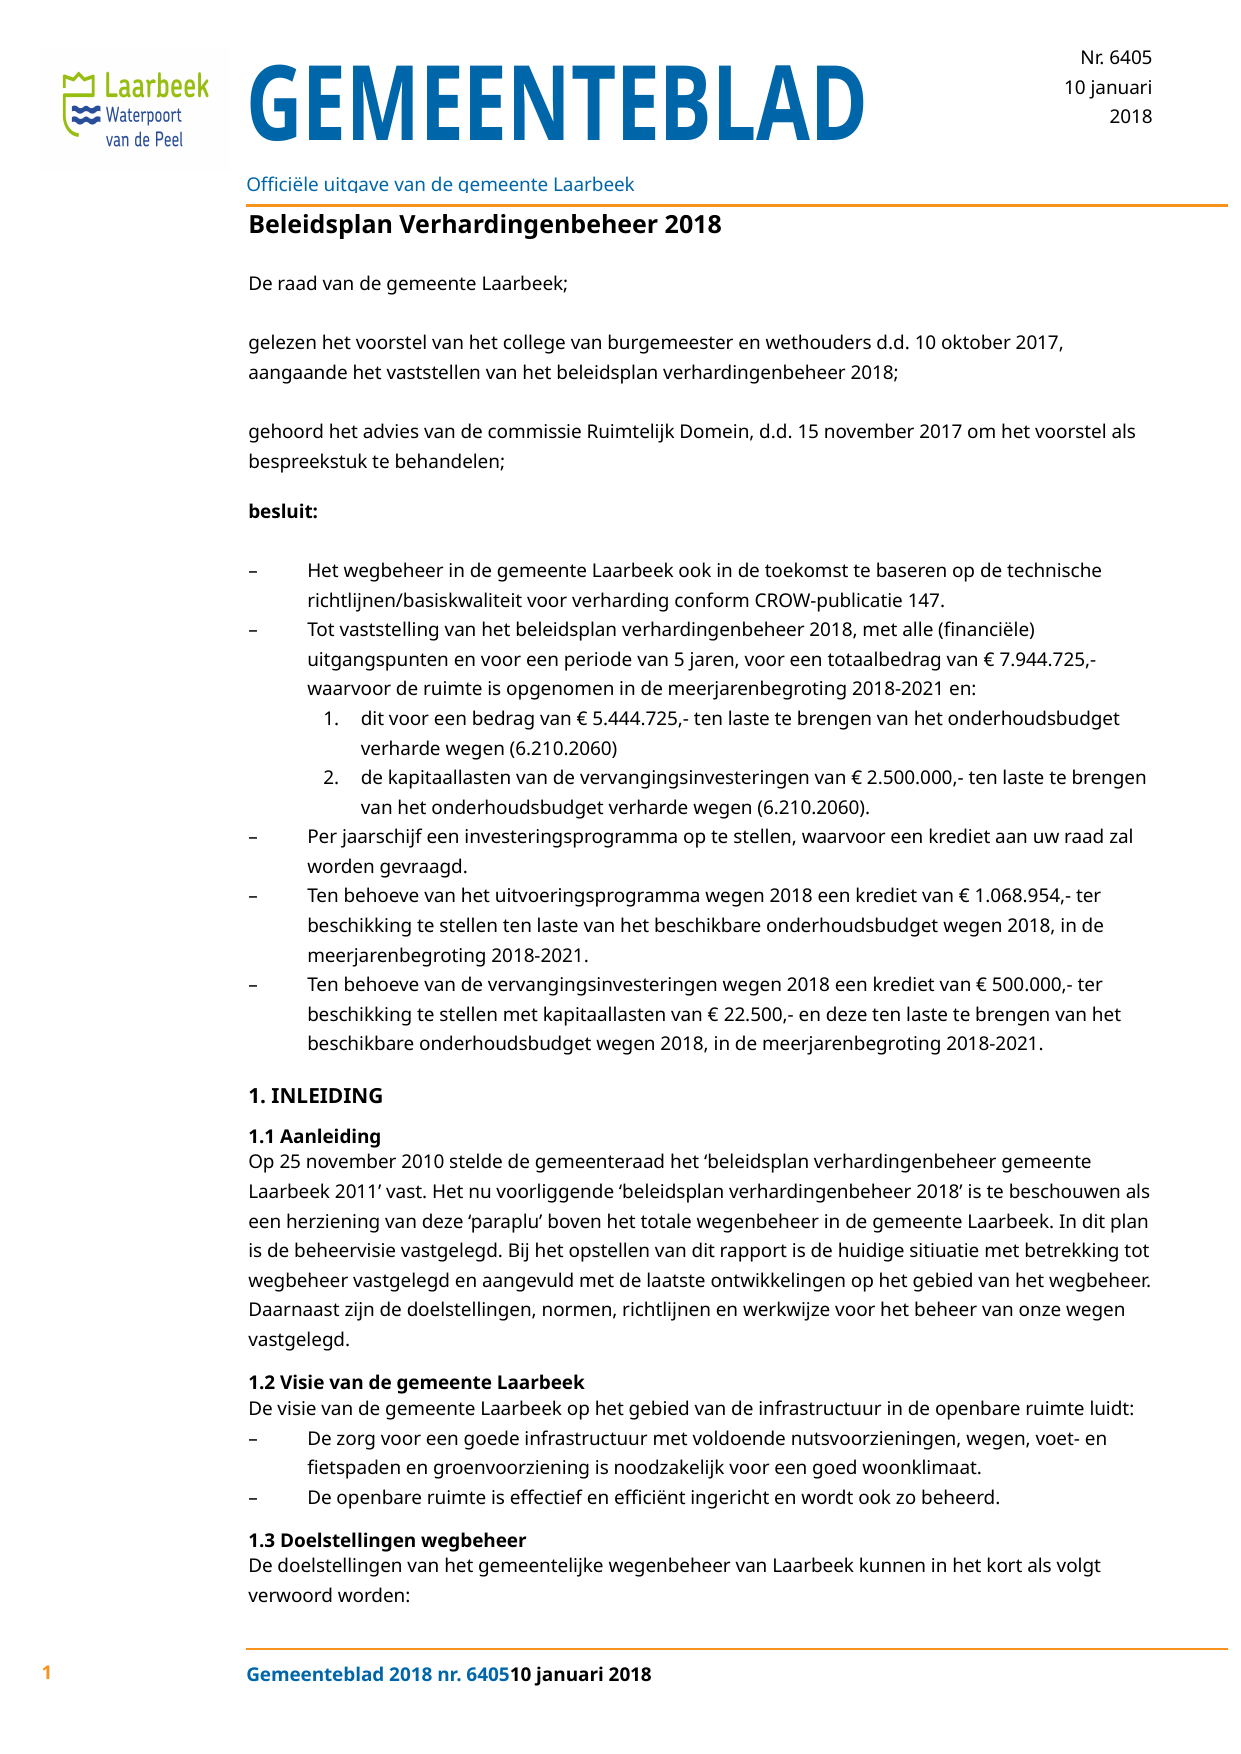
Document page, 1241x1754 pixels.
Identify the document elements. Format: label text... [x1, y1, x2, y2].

text De doelstellingen van het gemeentelijke wegenbeheer van Laarbeek kunnen in het kort als volgt verwoord worden: [248, 1553, 1152, 1608]
list de kapitaallasten van de vervangingsinvesteringen van € 2.500.000,- ten laste te brengen van het onderhoudsbudget verharde wegen (6.210.2060). [323, 764, 1152, 820]
text besluit: [248, 498, 1152, 524]
list Tot vaststelling van het beleidsplan verhardingenbeheer 2018, met alle (financiële) uitgangspunten en voor een periode van 5 jaren, voor een totaalbedrag van € 7.944.725,- waarvoor de ruimte is opgenomen in de meerjarenbegroting 2018-2021 en: [248, 616, 1152, 701]
picture [41, 47, 231, 172]
list De openbare ruimte is effectief en efficiënt ingericht en wordt ook zo beheerd. [248, 1484, 1152, 1509]
list Het wegbeheer in de gemeente Laarbeek ook in de toekomst te baseren op de technische richtlijnen/basiskwaliteit voor verharding conform CROW-publicatie 147. [248, 557, 1152, 613]
list Ten behoeve van het uitvoeringsprogramma wegen 2018 een krediet van € 1.068.954,- ter beschikking te stellen ten laste van het beschikbare onderhoudsbudget wegen 2018, in de meerjarenbegroting 2018-2021. [248, 883, 1152, 968]
text gehoord het advies van de commissie Ruimtelijk Domein, d.d. 15 november 2017 om het voorstel als bespreekstuk te behandelen; [248, 418, 1152, 473]
text 1.1 Aanleiding [248, 1123, 1152, 1149]
text 1. INLEIDING [248, 1081, 1152, 1109]
text De visie van de gemeente Laarbeek op het gebied van de infrastructuur in de openbare ruimte luidt: [248, 1395, 1152, 1421]
text 1.2 Visie van de gemeente Laarbeek [248, 1369, 1152, 1395]
text Op 25 november 2010 stelde de gemeenteraad het ‘beleidsplan verhardingenbeheer gemeente Laarbeek 2011’ vast. Het nu voorliggende ‘beleidsplan verhardingenbeheer 2018’ is te beschouwen als een herziening van deze ‘paraplu’ boven het totale wegenbeheer in de gemeente Laarbeek. In dit plan is de beheervisie vastgelegd. Bij het opstellen van dit rapport is de huidige sitiuatie met betrekking tot wegbeheer vastgelegd en aangevuld met de laatste ontwikkelingen op het gebied van het wegbeheer. Daarnaast zijn de doelstellingen, normen, richtlijnen en werkwijze voor het beheer van onze wegen vastgelegd. [248, 1149, 1152, 1352]
text De raad van de gemeente Laarbeek; [248, 270, 1152, 296]
list De zorg voor een goede infrastructuur met voldoende nutsvoorzieningen, wegen, voet- en fietspaden en groenvoorziening is noodzakelijk voor een goed woonklimaat. [248, 1425, 1152, 1480]
text gelezen het voorstel van het college van burgemeester en wethouders d.d. 10 oktober 2017, aangaande het vaststellen van het beleidsplan verhardingenbeheer 2018; [248, 329, 1152, 385]
text 1.3 Doelstellingen wegbeheer [248, 1527, 1152, 1553]
text Beleidsplan Verhardingenbeheer 2018 [248, 207, 1152, 241]
list dit voor een bedrag van € 5.444.725,- ten laste te brengen van het onderhoudsbudget verharde wegen (6.210.2060) [323, 705, 1152, 761]
list Per jaarschijf een investeringsprogramma op te stellen, waarvoor een krediet aan uw raad zal worden gevraagd. [248, 823, 1152, 879]
list Ten behoeve van de vervangingsinvesteringen wegen 2018 een krediet van € 500.000,- ter beschikking te stellen met kapitaallasten van € 22.500,- en deze ten laste te brengen van het beschikbare onderhoudsbudget wegen 2018, in de meerjarenbegroting 2018-2021. [248, 971, 1152, 1056]
